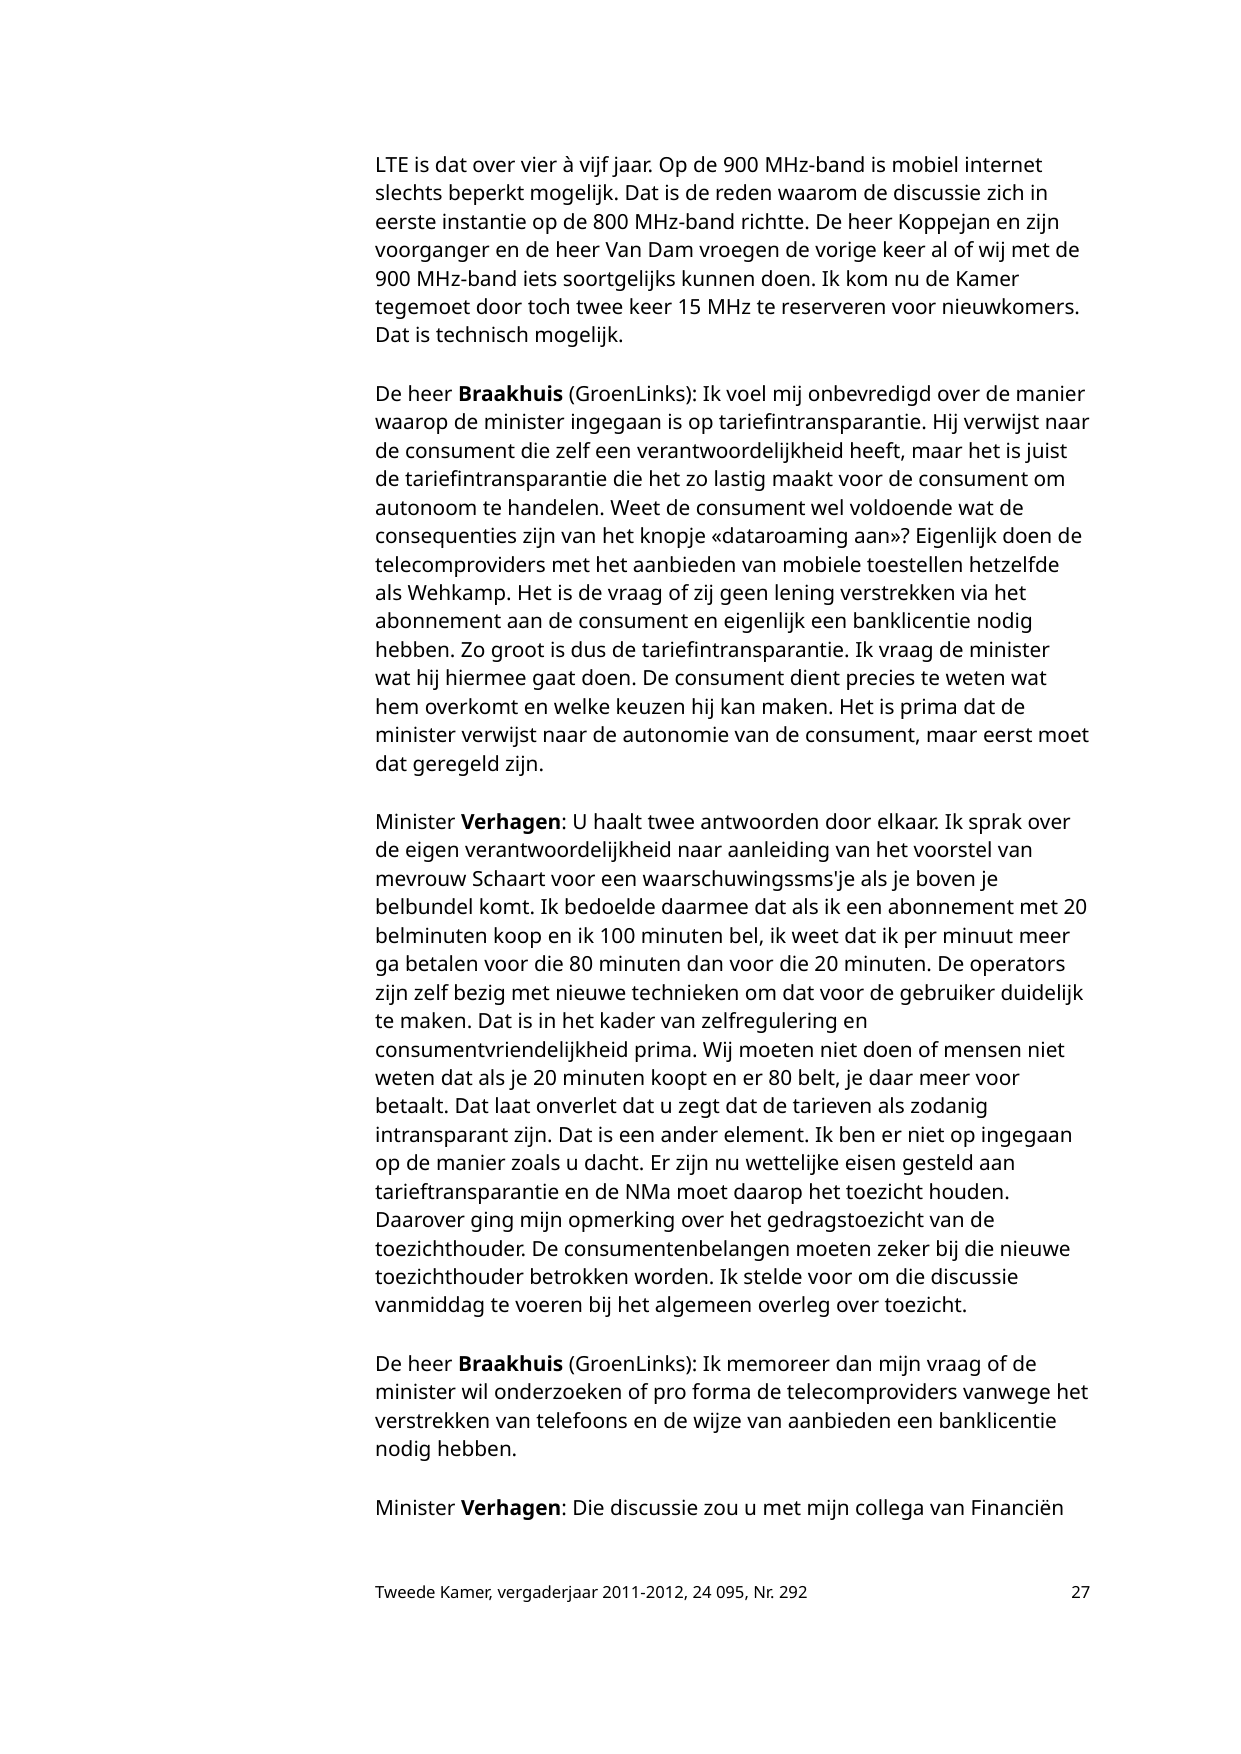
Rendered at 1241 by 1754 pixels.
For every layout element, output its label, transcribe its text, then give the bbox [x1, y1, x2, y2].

text Minister Verhagen: U haalt twee antwoorden door elkaar. Ik sprak over de eigen verantwoordelijkheid naar aanleiding van het voorstel van mevrouw Schaart voor een waarschuwingssms'je als je boven je belbundel komt. Ik bedoelde daarmee dat als ik een abonnement met 20 belminuten koop en ik 100 minuten bel, ik weet dat ik per minuut meer ga betalen voor die 80 minuten dan voor die 20 minuten. De operators zijn zelf bezig met nieuwe technieken om dat voor de gebruiker duidelijk te maken. Dat is in het kader van zelfregulering en consumentvriendelijkheid prima. Wij moeten niet doen of mensen niet weten dat als je 20 minuten koopt en er 80 belt, je daar meer voor betaalt. Dat laat onverlet dat u zegt dat de tarieven als zodanig intransparant zijn. Dat is een ander element. Ik ben er niet op ingegaan op de manier zoals u dacht. Er zijn nu wettelijke eisen gesteld aan tarieftransparantie en de NMa moet daarop het toezicht houden. Daarover ging mijn opmerking over het gedragstoezicht van de toezichthouder. De consumentenbelangen moeten zeker bij die nieuwe toezichthouder betrokken worden. Ik stelde voor om die discussie vanmiddag te voeren bij het algemeen overleg over toezicht. [375, 807, 1090, 1319]
text Minister Verhagen: Die discussie zou u met mijn collega van Financiën [375, 1493, 1090, 1521]
text De heer Braakhuis (GroenLinks): Ik memoreer dan mijn vraag of de minister wil onderzoeken of pro forma de telecomproviders vanwege het verstrekken van telefoons en de wijze van aanbieden een banklicentie nodig hebben. [375, 1349, 1090, 1463]
text De heer Braakhuis (GroenLinks): Ik voel mij onbevredigd over de manier waarop de minister ingegaan is op tariefintransparantie. Hij verwijst naar de consument die zelf een verantwoordelijkheid heeft, maar het is juist de tariefintransparantie die het zo lastig maakt voor de consument om autonoom te handelen. Weet de consument wel voldoende wat de consequenties zijn van het knopje «dataroaming aan»? Eigenlijk doen de telecomproviders met het aanbieden van mobiele toestellen hetzelfde als Wehkamp. Het is de vraag of zij geen lening verstrekken via het abonnement aan de consument en eigenlijk een banklicentie nodig hebben. Zo groot is dus de tariefintransparantie. Ik vraag de minister wat hij hiermee gaat doen. De consument dient precies te weten wat hem overkomt en welke keuzen hij kan maken. Het is prima dat de minister verwijst naar de autonomie van de consument, maar eerst moet dat geregeld zijn. [375, 379, 1090, 777]
text LTE is dat over vier à vijf jaar. Op de 900 MHz-band is mobiel internet slechts beperkt mogelijk. Dat is de reden waarom de discussie zich in eerste instantie op de 800 MHz-band richtte. De heer Koppejan en zijn voorganger en de heer Van Dam vroegen de vorige keer al of wij met de 900 MHz-band iets soortgelijks kunnen doen. Ik kom nu de Kamer tegemoet door toch twee keer 15 MHz te reserveren voor nieuwkomers. Dat is technisch mogelijk. [375, 150, 1090, 349]
